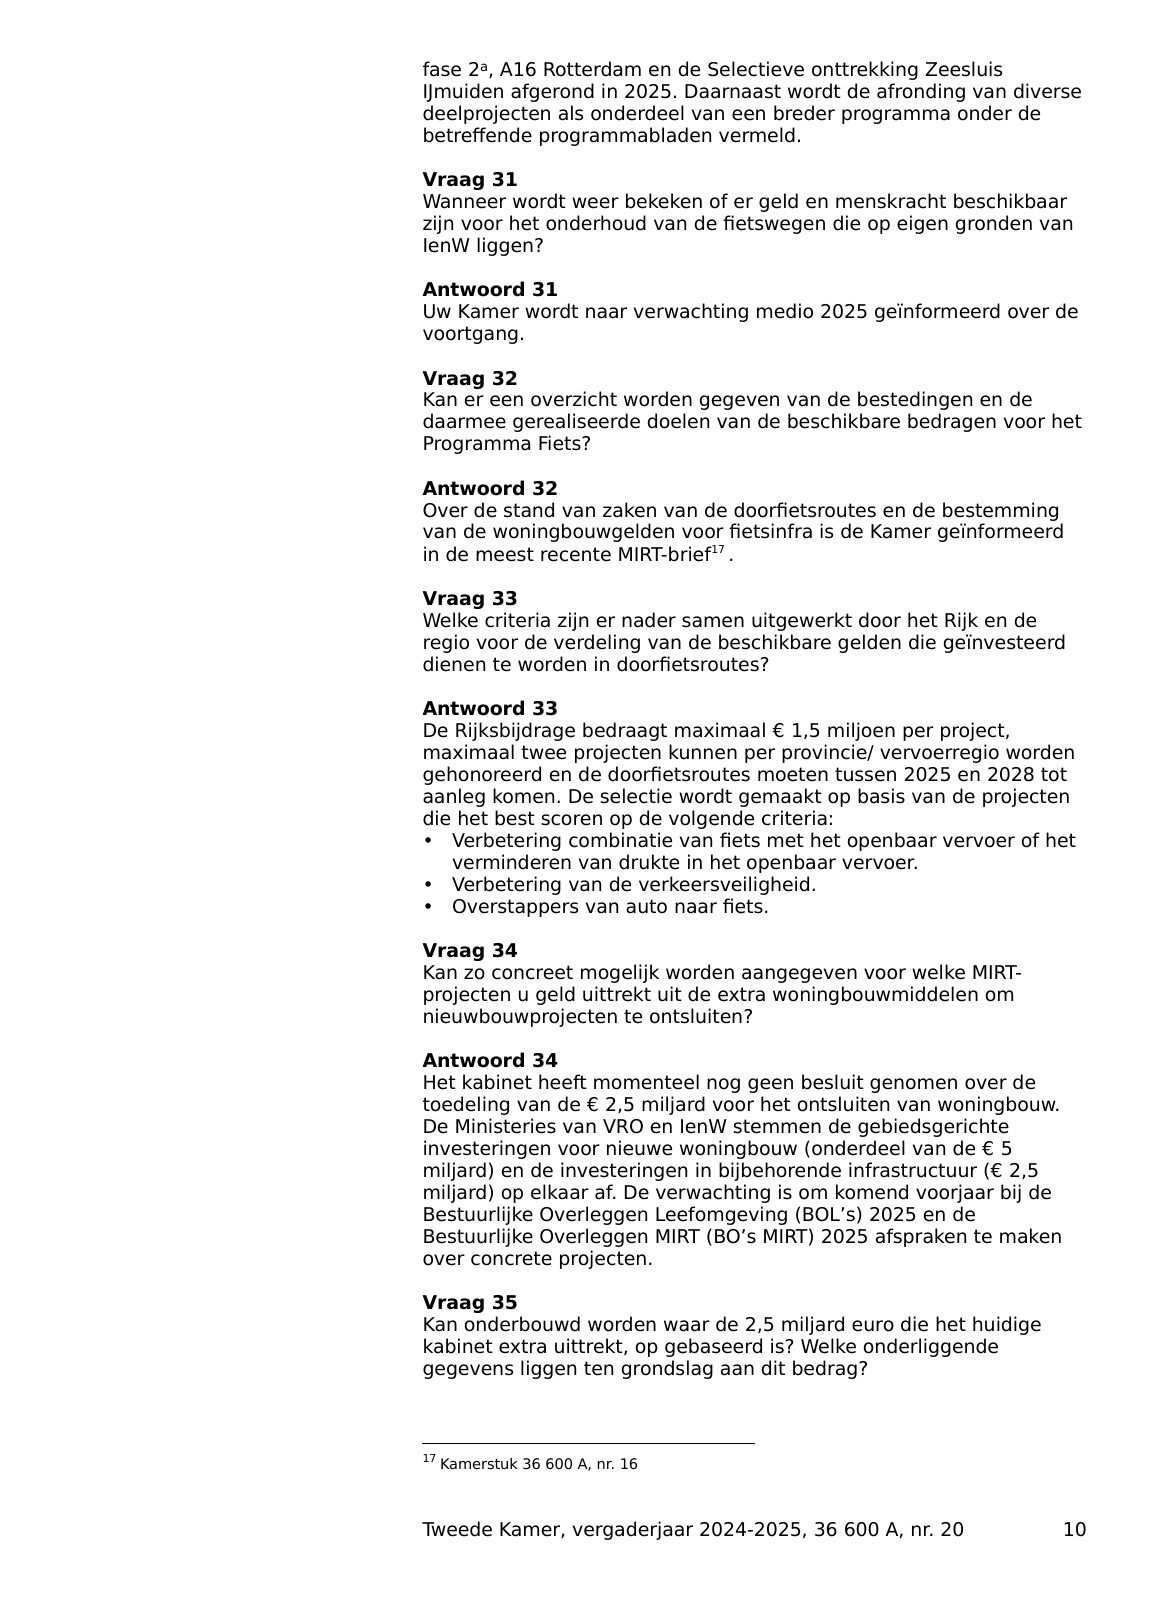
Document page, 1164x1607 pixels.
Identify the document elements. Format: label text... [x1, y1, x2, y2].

text • Verbetering combinatie van fiets met het openbaar vervoer of het verminderen van drukte in het openbaar vervoer. [422, 829, 1087, 873]
text Antwoord 34 [422, 1050, 1087, 1072]
text Vraag 34 [422, 940, 1087, 962]
text Vraag 32 [422, 367, 1087, 389]
text Antwoord 31 [422, 279, 1087, 301]
text Over de stand van zaken van de doorfietsroutes en de bestemming van de woningbouwgelden voor fietsinfra is de Kamer geïnformeerd in de meest recente MIRT-brief. [422, 499, 1087, 565]
text fase 2a, A16 Rotterdam en de Selectieve onttrekking Zeesluis IJmuiden afgerond in 2025. Daarnaast wordt de afronding van diverse deelprojecten als onderdeel van een breder programma onder de betreffende programmabladen vermeld. [422, 59, 1087, 147]
text Antwoord 32 [422, 477, 1087, 499]
text Kamerstuk 36 600 A, nr. 16 [422, 1452, 1087, 1474]
text Kan onderbouwd worden waar de 2,5 miljard euro die het huidige kabinet extra uittrekt, op gebaseerd is? Welke onderliggende gegevens liggen ten grondslag aan dit bedrag? [422, 1314, 1087, 1380]
text Uw Kamer wordt naar verwachting medio 2025 geïnformeerd over de voortgang. [422, 301, 1087, 345]
text Welke criteria zijn er nader samen uitgewerkt door het Rijk en de regio voor de verdeling van de beschikbare gelden die geïnvesteerd dienen te worden in doorfietsroutes? [422, 609, 1087, 676]
text Wanneer wordt weer bekeken of er geld en menskracht beschikbaar zijn voor het onderhoud van de fietswegen die op eigen gronden van IenW liggen? [422, 191, 1087, 257]
text Antwoord 33 [422, 698, 1087, 720]
text Vraag 35 [422, 1292, 1087, 1314]
text Het kabinet heeft momenteel nog geen besluit genomen over de toedeling van de € 2,5 miljard voor het ontsluiten van woningbouw. De Ministeries van VRO en IenW stemmen de gebiedsgerichte investeringen voor nieuwe woningbouw (onderdeel van de € 5 miljard) en de investeringen in bijbehorende infrastructuur (€ 2,5 miljard) op elkaar af. De verwachting is om komend voorjaar bij de Bestuurlijke Overleggen Leefomgeving (BOL’s) 2025 en de Bestuurlijke Overleggen MIRT (BO’s MIRT) 2025 afspraken te maken over concrete projecten. [422, 1072, 1087, 1269]
text Vraag 31 [422, 169, 1087, 191]
text De Rijksbijdrage bedraagt maximaal € 1,5 miljoen per project, maximaal twee projecten kunnen per provincie/ vervoerregio worden gehonoreerd en de doorfietsroutes moeten tussen 2025 en 2028 tot aanleg komen. De selectie wordt gemaakt op basis van de projecten die het best scoren op de volgende criteria: [422, 720, 1087, 829]
text Kan er een overzicht worden gegeven van de bestedingen en de daarmee gerealiseerde doelen van de beschikbare bedragen voor het Programma Fiets? [422, 389, 1087, 455]
text • Verbetering van de verkeersveiligheid. [422, 873, 1087, 896]
text • Overstappers van auto naar fiets. [422, 896, 1087, 917]
text Vraag 33 [422, 588, 1087, 609]
text Kan zo concreet mogelijk worden aangegeven voor welke MIRT-projecten u geld uittrekt uit de extra woningbouwmiddelen om nieuwbouwprojecten te ontsluiten? [422, 962, 1087, 1028]
